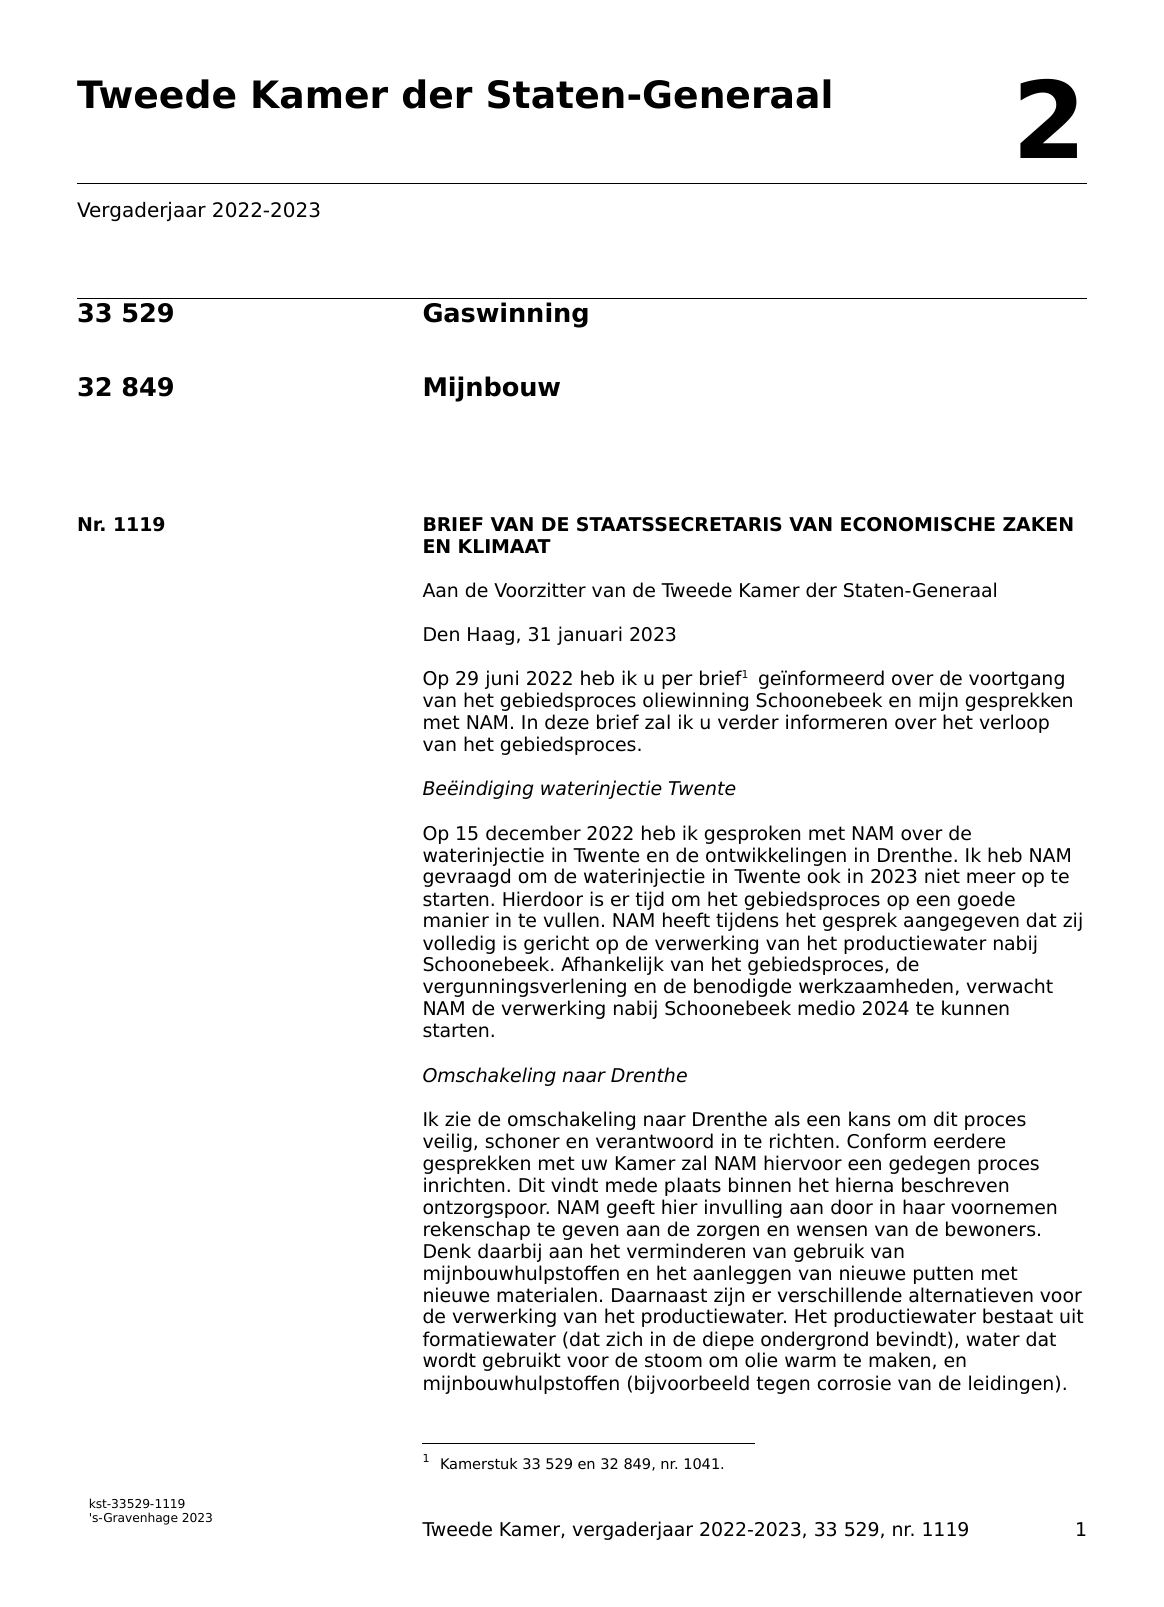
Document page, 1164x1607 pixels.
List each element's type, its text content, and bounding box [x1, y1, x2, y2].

text Op 29 juni 2022 heb ik u per brief geïnformeerd over de voortgang van het gebiedsproces oliewinning Schoonebeek en mijn gesprekken met NAM. In deze brief zal ik u verder informeren over het verloop van het gebiedsproces. [422, 668, 1087, 756]
table_header Tweede Kamer der Staten-Generaal [77, 59, 886, 183]
subtitle 32 849 Mijnbouw [77, 373, 1087, 403]
text Op 15 december 2022 heb ik gesproken met NAM over de waterinjectie in Twente en de ontwikkelingen in Drenthe. Ik heb NAM gevraagd om de waterinjectie in Twente ook in 2023 niet meer op te starten. Hierdoor is er tijd om het gebiedsproces op een goede manier in te vullen. NAM heeft tijdens het gesprek aangegeven dat zij volledig is gericht op de verwerking van het productiewater nabij Schoonebeek. Afhankelijk van het gebiedsproces, de vergunningsverlening en de benodigde werkzaamheden, verwacht NAM de verwerking nabij Schoonebeek medio 2024 te kunnen starten. [422, 822, 1087, 1042]
text kst-33529-1119 [88, 1497, 323, 1511]
table_cell Vergaderjaar 2022-2023 [77, 184, 1087, 298]
text Kamerstuk 33 529 en 32 849, nr. 1041. [422, 1452, 1087, 1474]
text Aan de Voorzitter van de Tweede Kamer der Staten-Generaal [422, 580, 1087, 602]
subtitle Omschakeling naar Drenthe [422, 1064, 1087, 1086]
table_header 2 [886, 59, 1087, 183]
text 's-Gravenhage 2023 [88, 1511, 323, 1525]
subtitle 33 529 Gaswinning [77, 299, 1087, 329]
subtitle Beëindiging waterinjectie Twente [422, 778, 1087, 800]
text Den Haag, 31 januari 2023 [422, 624, 1087, 646]
subtitle Nr. 1119 BRIEF VAN DE STAATSSECRETARIS VAN ECONOMISCHE ZAKEN EN KLIMAAT [77, 514, 1087, 558]
text Ik zie de omschakeling naar Drenthe als een kans om dit proces veilig, schoner en verantwoord in te richten. Conform eerdere gesprekken met uw Kamer zal NAM hiervoor een gedegen proces inrichten. Dit vindt mede plaats binnen het hierna beschreven ontzorgspoor. NAM geeft hier invulling aan door in haar voornemen rekenschap te geven aan de zorgen en wensen van de bewoners. Denk daarbij aan het verminderen van gebruik van mijnbouwhulpstoffen en het aanleggen van nieuwe putten met nieuwe materialen. Daarnaast zijn er verschillende alternatieven voor de verwerking van het productiewater. Het productiewater bestaat uit formatiewater (dat zich in de diepe ondergrond bevindt), water dat wordt gebruikt voor de stoom om olie warm te maken, en mijnbouwhulpstoffen (bijvoorbeeld tegen corrosie van de leidingen). [422, 1109, 1087, 1394]
